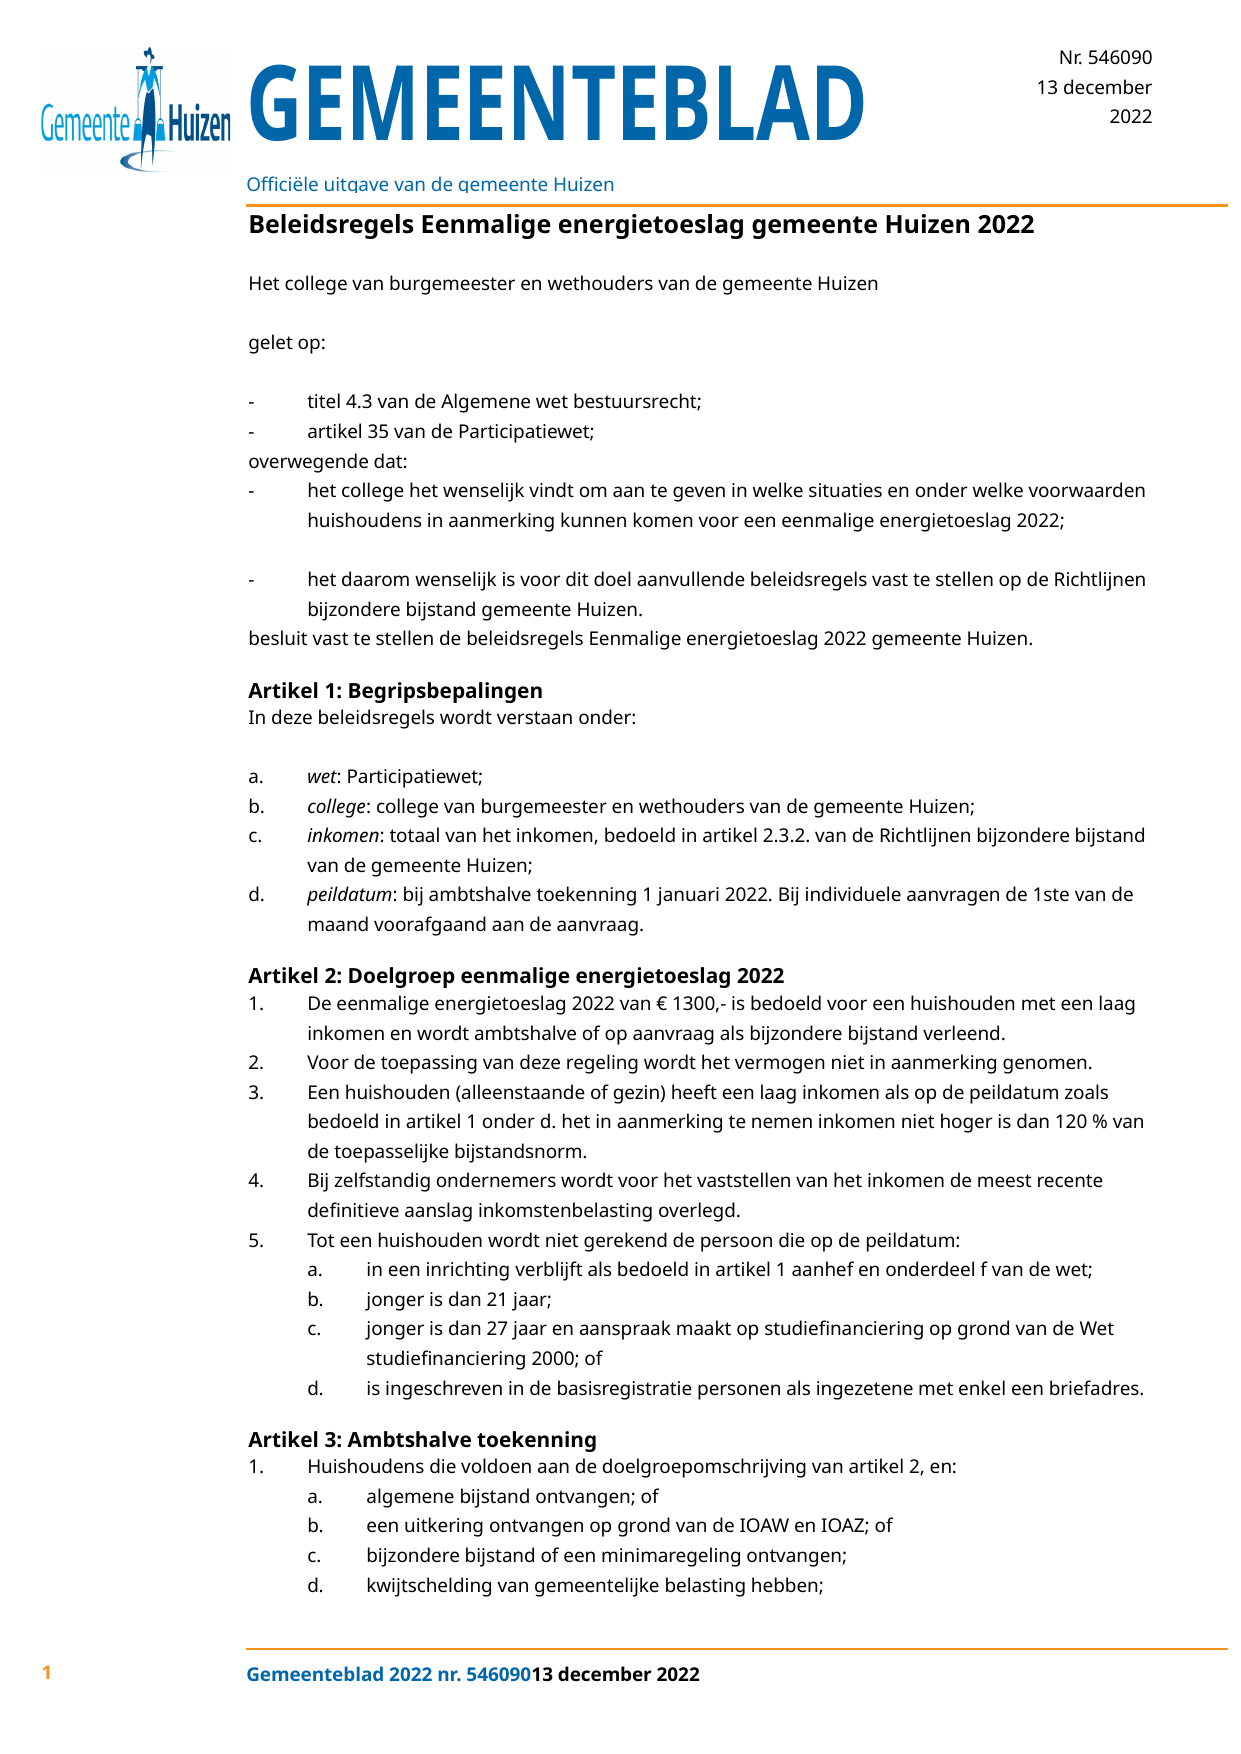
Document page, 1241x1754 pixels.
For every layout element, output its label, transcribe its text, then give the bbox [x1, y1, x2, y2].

list wet: Participatiewet; [248, 763, 1152, 789]
list inkomen: totaal van het inkomen, bedoeld in artikel 2.3.2. van de Richtlijnen bijzondere bijstand van de gemeente Huizen; [248, 822, 1152, 878]
list De eenmalige energietoeslag 2022 van € 1300,- is bedoeld voor een huishouden met een laag inkomen en wordt ambtshalve of op aanvraag als bijzondere bijstand verleend. [248, 990, 1152, 1045]
list college: college van burgemeester en wethouders van de gemeente Huizen; [248, 793, 1152, 819]
list een uitkering ontvangen op grond van de IOAW en IOAZ; of [307, 1513, 1152, 1538]
list Tot een huishouden wordt niet gerekend de persoon die op de peildatum: [248, 1227, 1152, 1252]
list Bij zelfstandig ondernemers wordt voor het vaststellen van het inkomen de meest recente definitieve aanslag inkomstenbelasting overlegd. [248, 1168, 1152, 1223]
list peildatum: bij ambtshalve toekenning 1 januari 2022. Bij individuele aanvragen de 1ste van de maand voorafgaand aan de aanvraag. [248, 882, 1152, 937]
text Beleidsregels Eenmalige energietoeslag gemeente Huizen 2022 [248, 207, 1152, 241]
list is ingeschreven in de basisregistratie personen als ingezetene met enkel een briefadres. [307, 1375, 1152, 1400]
list jonger is dan 21 jaar; [307, 1286, 1152, 1312]
picture [41, 47, 231, 172]
text besluit vast te stellen de beleidsregels Eenmalige energietoeslag 2022 gemeente Huizen. [248, 625, 1152, 651]
text In deze beleidsregels wordt verstaan onder: [248, 704, 1152, 730]
text Het college van burgemeester en wethouders van de gemeente Huizen [248, 270, 1152, 296]
list algemene bijstand ontvangen; of [307, 1483, 1152, 1509]
list Huishoudens die voldoen aan de doelgroepomschrijving van artikel 2, en: [248, 1453, 1152, 1479]
list bijzondere bijstand of een minimaregeling ontvangen; [307, 1542, 1152, 1568]
list het daarom wenselijk is voor dit doel aanvullende beleidsregels vast te stellen op de Richtlijnen bijzondere bijstand gemeente Huizen. [248, 566, 1152, 621]
list kwijtschelding van gemeentelijke belasting hebben; [307, 1572, 1152, 1598]
text gelet op: [248, 329, 1152, 355]
text overwegende dat: [248, 448, 1152, 473]
list Voor de toepassing van deze regeling wordt het vermogen niet in aanmerking genomen. [248, 1049, 1152, 1075]
text Artikel 3: Ambtshalve toekenning [248, 1425, 1152, 1453]
list titel 4.3 van de Algemene wet bestuursrecht; [248, 389, 1152, 414]
list jonger is dan 27 jaar en aanspraak maakt op studiefinanciering op grond van de Wet studiefinanciering 2000; of [307, 1316, 1152, 1371]
list het college het wenselijk vindt om aan te geven in welke situaties en onder welke voorwaarden huishoudens in aanmerking kunnen komen voor een eenmalige energietoeslag 2022; [248, 477, 1152, 533]
text Artikel 1: Begripsbepalingen [248, 676, 1152, 704]
list Een huishouden (alleenstaande of gezin) heeft een laag inkomen als op de peildatum zoals bedoeld in artikel 1 onder d. het in aanmerking te nemen inkomen niet hoger is dan 120 % van de toepasselijke bijstandsnorm. [248, 1079, 1152, 1164]
list in een inrichting verblijft als bedoeld in artikel 1 aanhef en onderdeel f van de wet; [307, 1256, 1152, 1282]
list artikel 35 van de Participatiewet; [248, 418, 1152, 444]
text Artikel 2: Doelgroep eenmalige energietoeslag 2022 [248, 962, 1152, 990]
